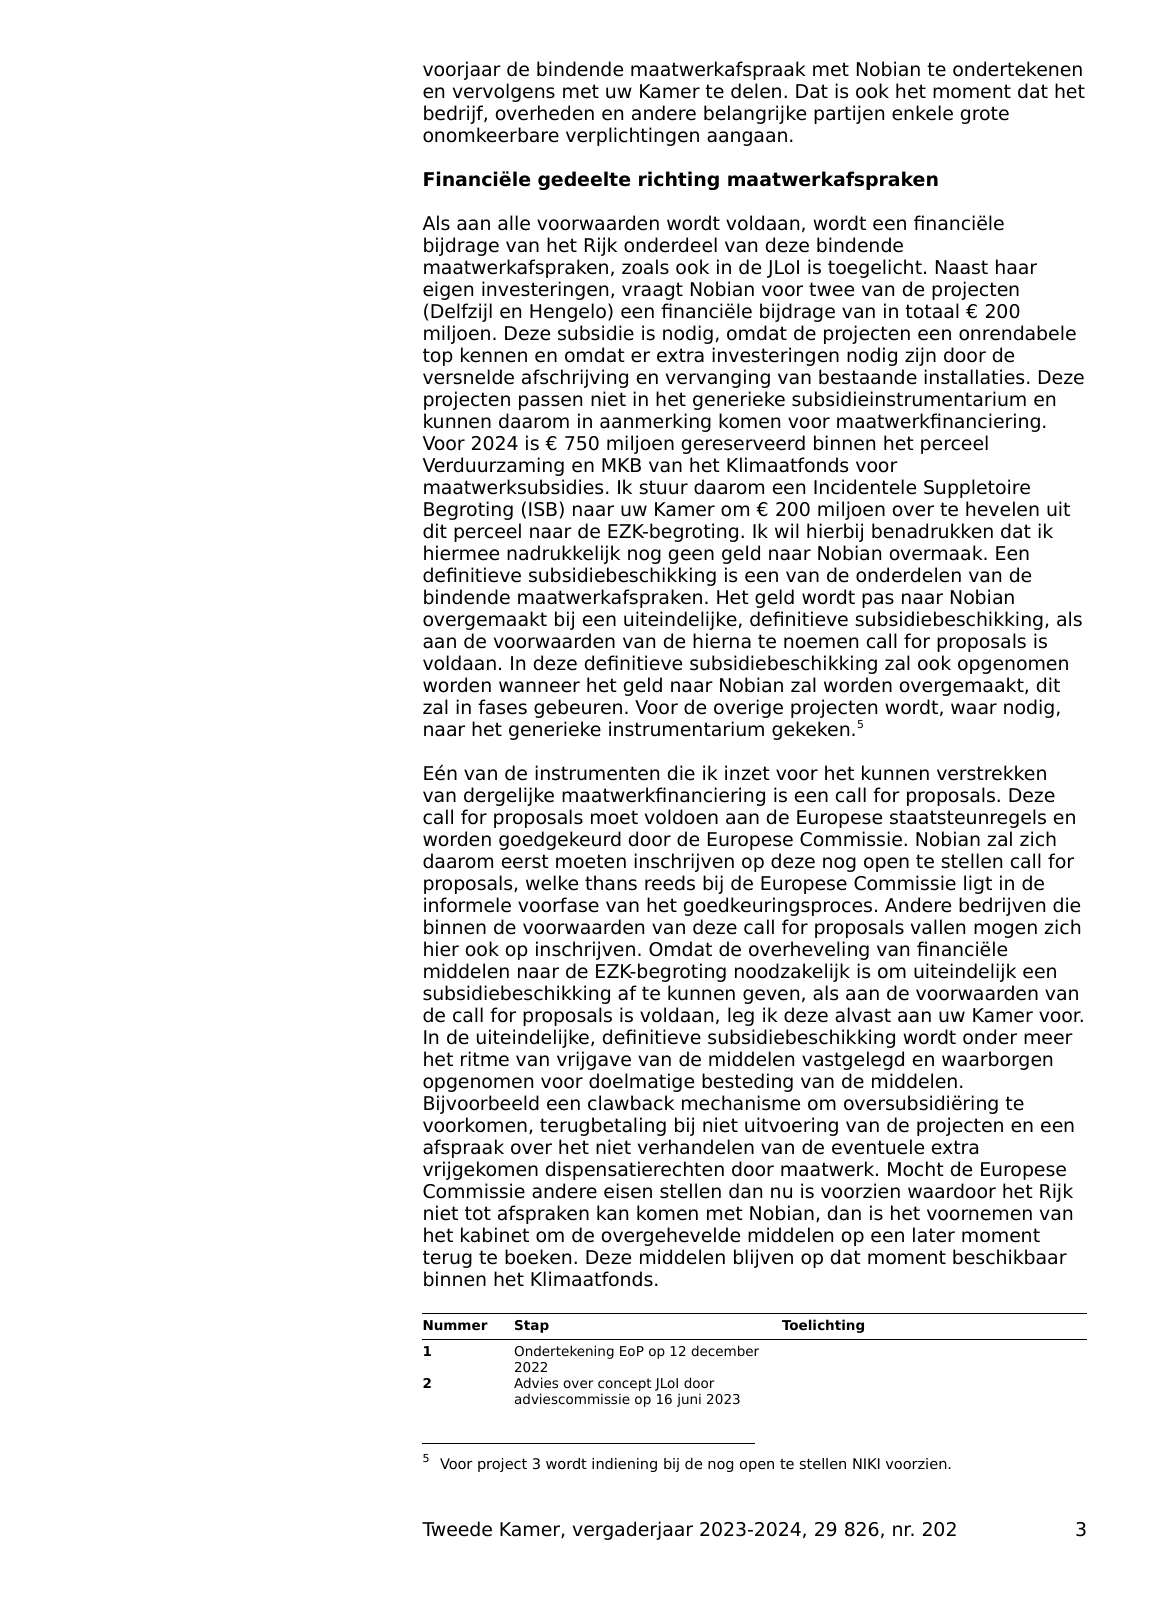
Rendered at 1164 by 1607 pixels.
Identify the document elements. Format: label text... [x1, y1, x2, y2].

table_cell 2 [422, 1376, 508, 1407]
table_cell Ondertekening EoP op 12 december 2022 [508, 1340, 776, 1376]
table_cell [776, 1340, 1087, 1376]
subtitle Financiële gedeelte richting maatwerkafspraken [422, 169, 1087, 191]
table_cell Advies over concept JLoI door adviescommissie op 16 juni 2023 [508, 1376, 776, 1407]
table_cell [776, 1376, 1087, 1407]
text Voor project 3 wordt indiening bij de nog open te stellen NIKI voorzien. [422, 1452, 1087, 1474]
table_cell 1 [422, 1340, 508, 1376]
text Als aan alle voorwaarden wordt voldaan, wordt een financiële bijdrage van het Rijk onderdeel van deze bindende maatwerkafspraken, zoals ook in de JLoI is toegelicht. Naast haar eigen investeringen, vraagt Nobian voor twee van de projecten (Delfzijl en Hengelo) een financiële bijdrage van in totaal € 200 miljoen. Deze subsidie is nodig, omdat de projecten een onrendabele top kennen en omdat er extra investeringen nodig zijn door de versnelde afschrijving en vervanging van bestaande installaties. Deze projecten passen niet in het generieke subsidieinstrumentarium en kunnen daarom in aanmerking komen voor maatwerkfinanciering. Voor 2024 is € 750 miljoen gereserveerd binnen het perceel Verduurzaming en MKB van het Klimaatfonds voor maatwerksubsidies. Ik stuur daarom een Incidentele Suppletoire Begroting (ISB) naar uw Kamer om € 200 miljoen over te hevelen uit dit perceel naar de EZK-begroting. Ik wil hierbij benadrukken dat ik hiermee nadrukkelijk nog geen geld naar Nobian overmaak. Een definitieve subsidiebeschikking is een van de onderdelen van de bindende maatwerkafspraken. Het geld wordt pas naar Nobian overgemaakt bij een uiteindelijke, definitieve subsidiebeschikking, als aan de voorwaarden van de hierna te noemen call for proposals is voldaan. In deze definitieve subsidiebeschikking zal ook opgenomen worden wanneer het geld naar Nobian zal worden overgemaakt, dit zal in fases gebeuren. Voor de overige projecten wordt, waar nodig, naar het generieke instrumentarium gekeken. [422, 213, 1087, 741]
table_header Toelichting [776, 1314, 1087, 1338]
text Eén van de instrumenten die ik inzet voor het kunnen verstrekken van dergelijke maatwerkfinanciering is een call for proposals. Deze call for proposals moet voldoen aan de Europese staatsteunregels en worden goedgekeurd door de Europese Commissie. Nobian zal zich daarom eerst moeten inschrijven op deze nog open te stellen call for proposals, welke thans reeds bij de Europese Commissie ligt in de informele voorfase van het goedkeuringsproces. Andere bedrijven die binnen de voorwaarden van deze call for proposals vallen mogen zich hier ook op inschrijven. Omdat de overheveling van financiële middelen naar de EZK-begroting noodzakelijk is om uiteindelijk een subsidiebeschikking af te kunnen geven, als aan de voorwaarden van de call for proposals is voldaan, leg ik deze alvast aan uw Kamer voor. In de uiteindelijke, definitieve subsidiebeschikking wordt onder meer het ritme van vrijgave van de middelen vastgelegd en waarborgen opgenomen voor doelmatige besteding van de middelen. Bijvoorbeeld een clawback mechanisme om oversubsidiëring te voorkomen, terugbetaling bij niet uitvoering van de projecten en een afspraak over het niet verhandelen van de eventuele extra vrijgekomen dispensatierechten door maatwerk. Mocht de Europese Commissie andere eisen stellen dan nu is voorzien waardoor het Rijk niet tot afspraken kan komen met Nobian, dan is het voornemen van het kabinet om de overgehevelde middelen op een later moment terug te boeken. Deze middelen blijven op dat moment beschikbaar binnen het Klimaatfonds. [422, 763, 1087, 1291]
text voorjaar de bindende maatwerkafspraak met Nobian te ondertekenen en vervolgens met uw Kamer te delen. Dat is ook het moment dat het bedrijf, overheden en andere belangrijke partijen enkele grote onomkeerbare verplichtingen aangaan. [422, 59, 1087, 147]
table_header Nummer [422, 1314, 508, 1338]
table_header Stap [508, 1314, 776, 1338]
